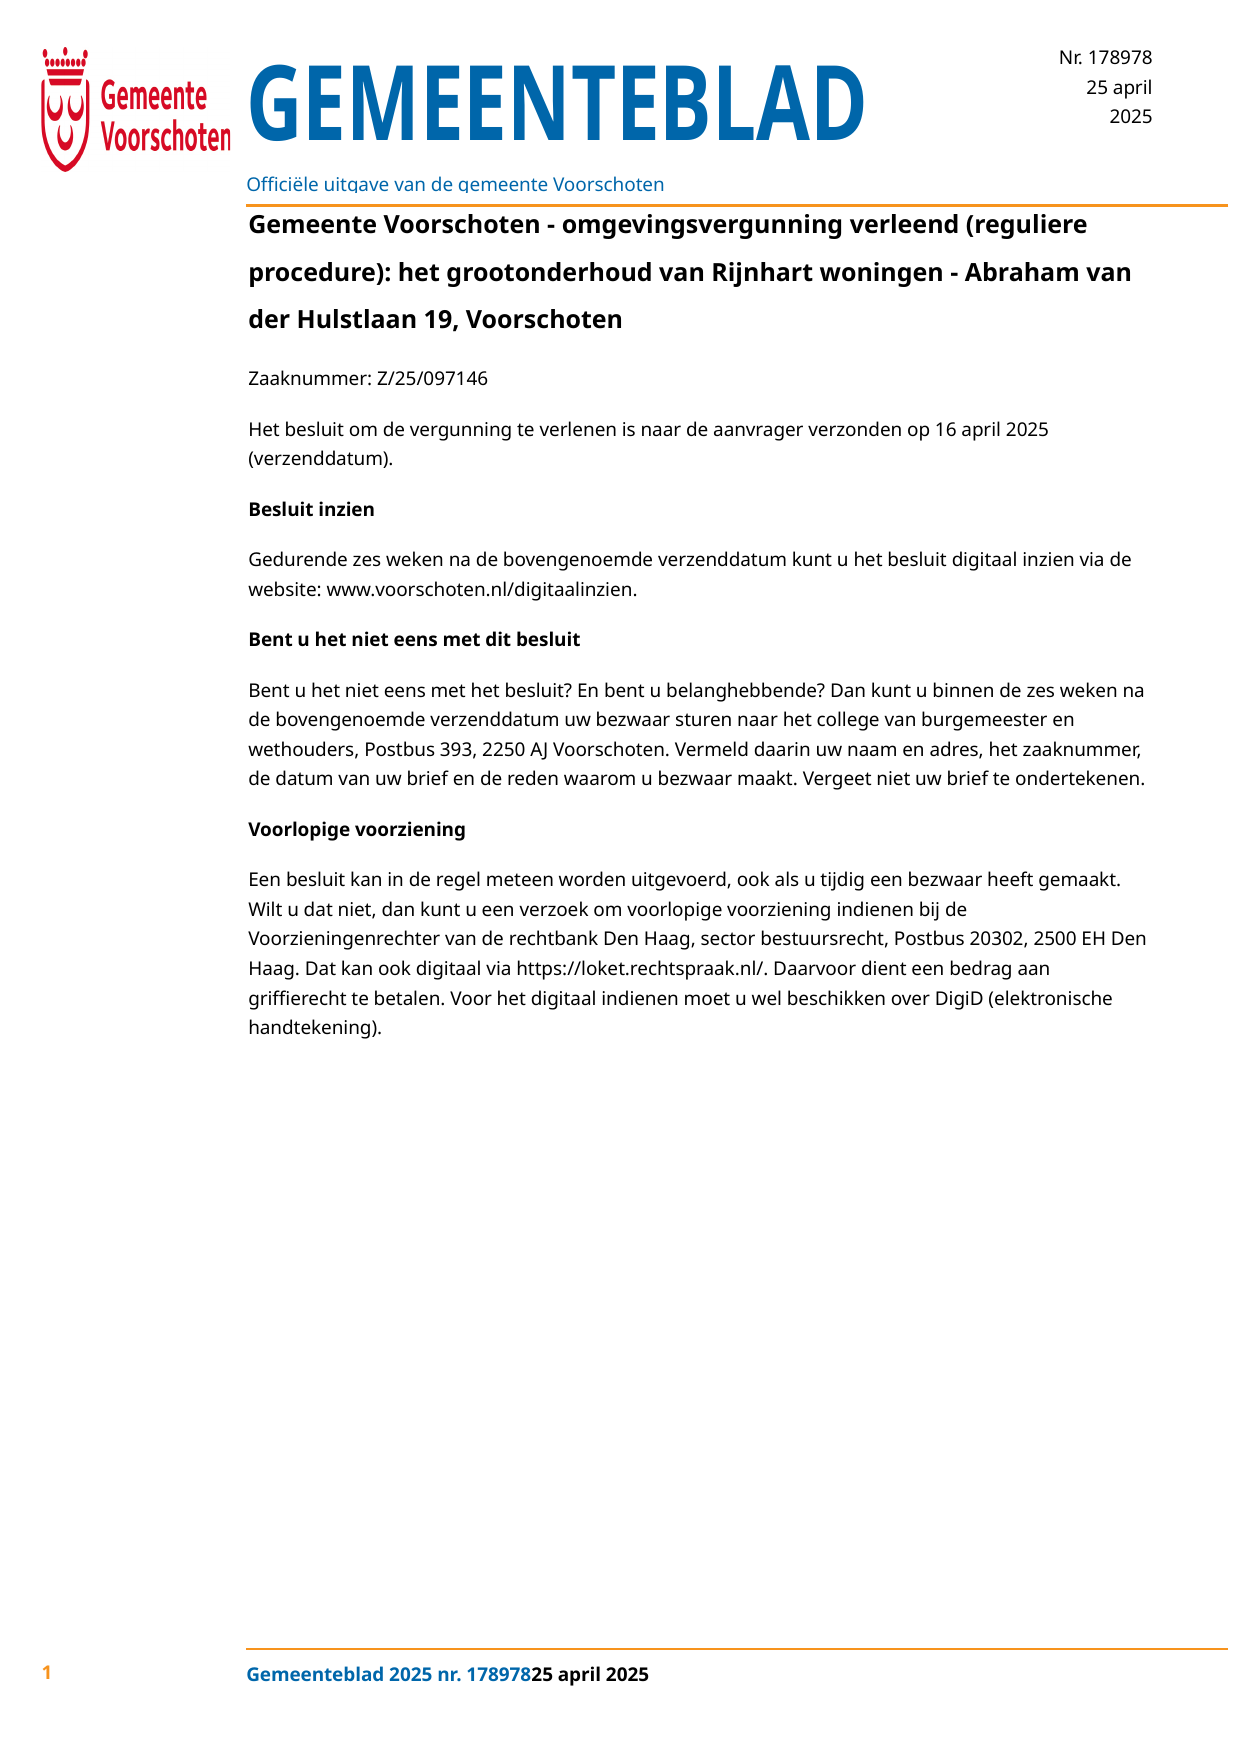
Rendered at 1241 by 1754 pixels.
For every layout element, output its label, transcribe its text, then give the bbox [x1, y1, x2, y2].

text Besluit inzien [248, 496, 1152, 522]
text Gemeente Voorschoten - omgevingsvergunning verleend (reguliere procedure): het grootonderhoud van Rijnhart woningen - Abraham van der Hulstlaan 19, Voorschoten [248, 207, 1152, 336]
text Zaaknummer: Z/25/097146 [248, 366, 1152, 391]
picture [41, 47, 231, 172]
text Voorlopige voorziening [248, 816, 1152, 842]
text Bent u het niet eens met het besluit? En bent u belanghebbende? Dan kunt u binnen de zes weken na de bovengenoemde verzenddatum uw bezwaar sturen naar het college van burgemeester en wethouders, Postbus 393, 2250 AJ Voorschoten. Vermeld daarin uw naam en adres, het zaaknummer, de datum van uw brief en de reden waarom u bezwaar maakt. Vergeet niet uw brief te ondertekenen. [248, 677, 1152, 791]
text Een besluit kan in de regel meteen worden uitgevoerd, ook als u tijdig een bezwaar heeft gemaakt. Wilt u dat niet, dan kunt u een verzoek om voorlopige voorziening indienen bij de Voorzieningenrechter van de rechtbank Den Haag, sector bestuursrecht, Postbus 20302, 2500 EH Den Haag. Dat kan ook digitaal via https://loket.rechtspraak.nl/. Daarvoor dient een bedrag aan griffierecht te betalen. Voor het digitaal indienen moet u wel beschikken over DigiD (elektronische handtekening). [248, 866, 1152, 1040]
text Het besluit om de vergunning te verlenen is naar de aanvrager verzonden op 16 april 2025 (verzenddatum). [248, 416, 1152, 471]
text Bent u het niet eens met dit besluit [248, 626, 1152, 652]
text Gedurende zes weken na de bovengenoemde verzenddatum kunt u het besluit digitaal inzien via de website: www.voorschoten.nl/digitaalinzien. [248, 546, 1152, 602]
